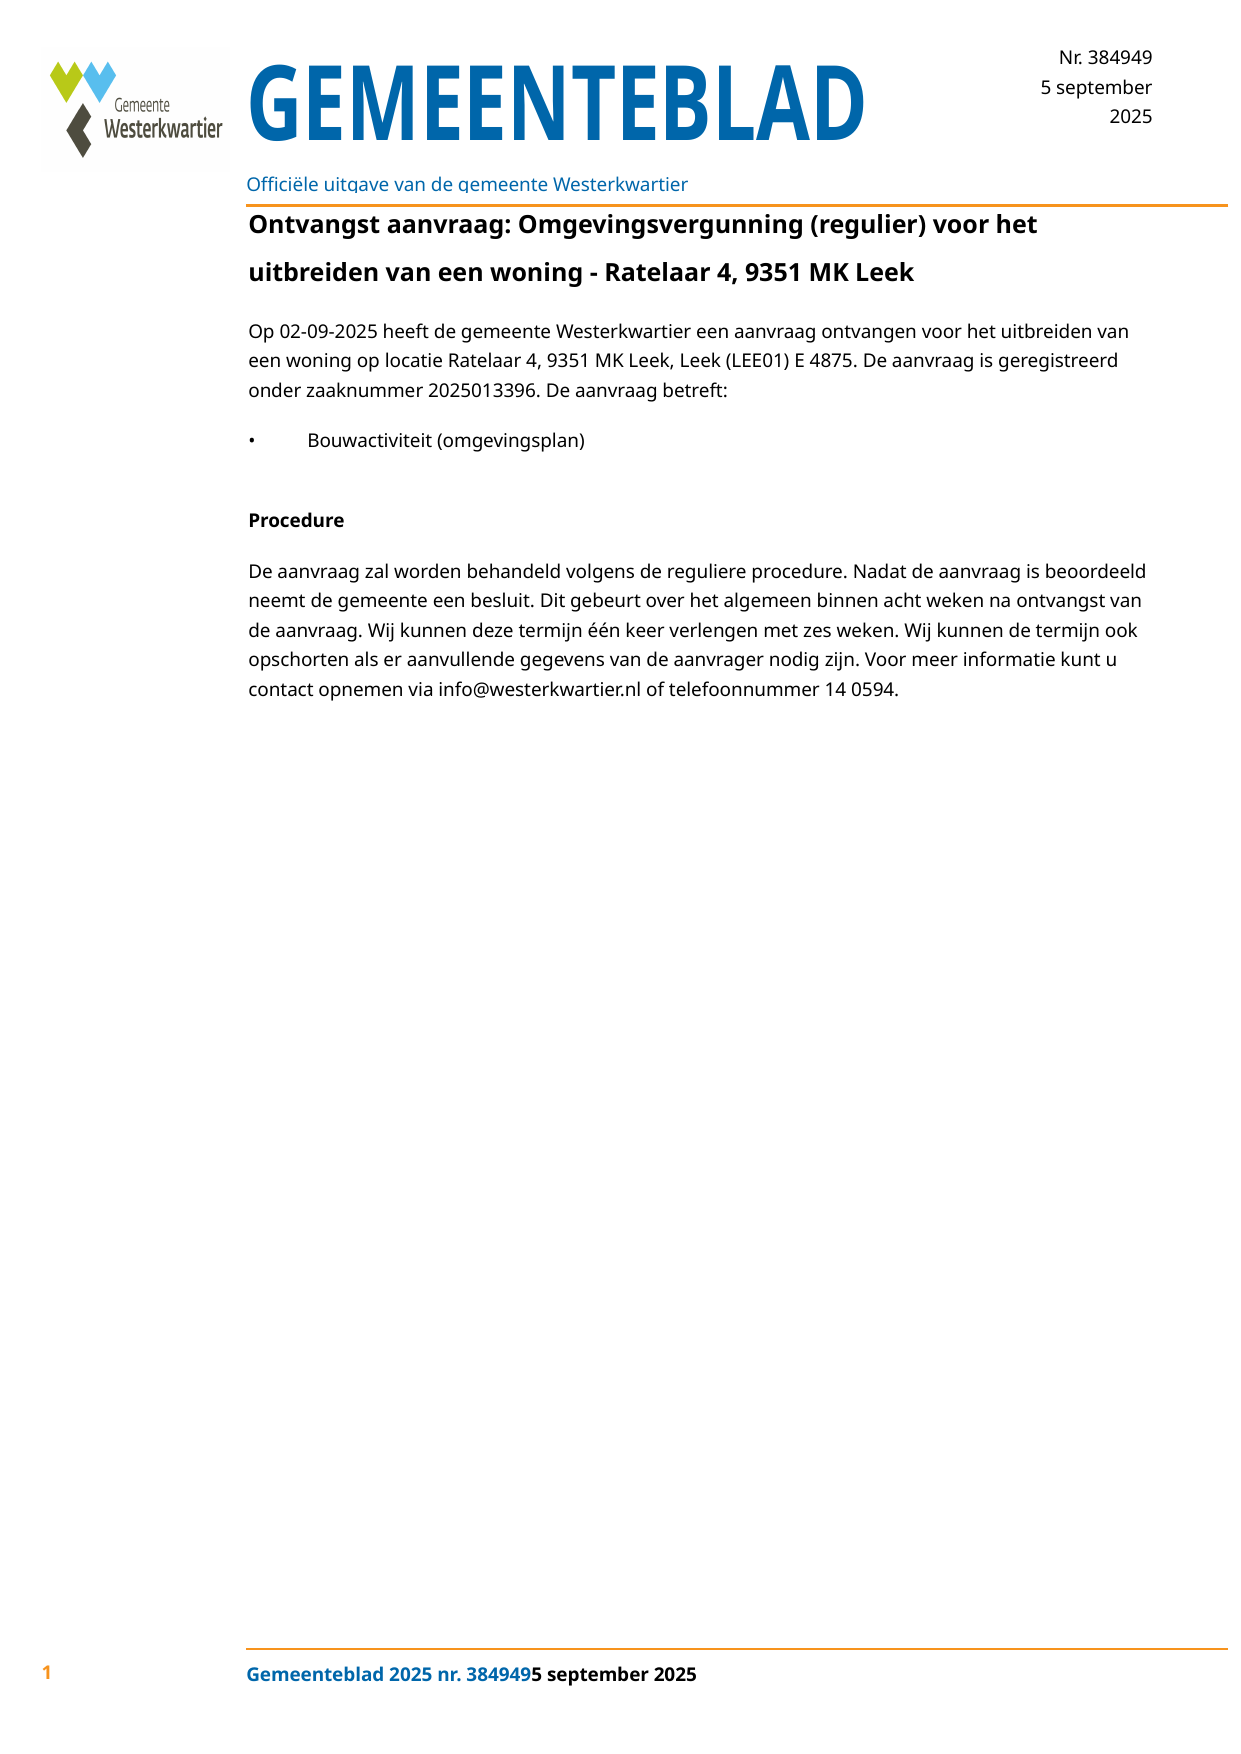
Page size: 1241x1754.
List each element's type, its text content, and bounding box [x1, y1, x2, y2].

text Ontvangst aanvraag: Omgevingsvergunning (regulier) voor het uitbreiden van een woning - Ratelaar 4, 9351 MK Leek [248, 207, 1152, 288]
list Bouwactiviteit (omgevingsplan) [248, 427, 1152, 453]
text Op 02-09-2025 heeft de gemeente Westerkwartier een aanvraag ontvangen voor het uitbreiden van een woning op locatie Ratelaar 4, 9351 MK Leek, Leek (LEE01) E 4875. De aanvraag is geregistreerd onder zaaknummer 2025013396. De aanvraag betreft: [248, 318, 1152, 403]
text De aanvraag zal worden behandeld volgens de reguliere procedure. Nadat de aanvraag is beoordeeld neemt de gemeente een besluit. Dit gebeurt over het algemeen binnen acht weken na ontvangst van de aanvraag. Wij kunnen deze termijn één keer verlengen met zes weken. Wij kunnen de termijn ook opschorten als er aanvullende gegevens van de aanvrager nodig zijn. Voor meer informatie kunt u contact opnemen via info@westerkwartier.nl of telefoonnummer 14 0594. [248, 558, 1152, 702]
picture [41, 47, 231, 172]
text Procedure [248, 507, 1152, 533]
